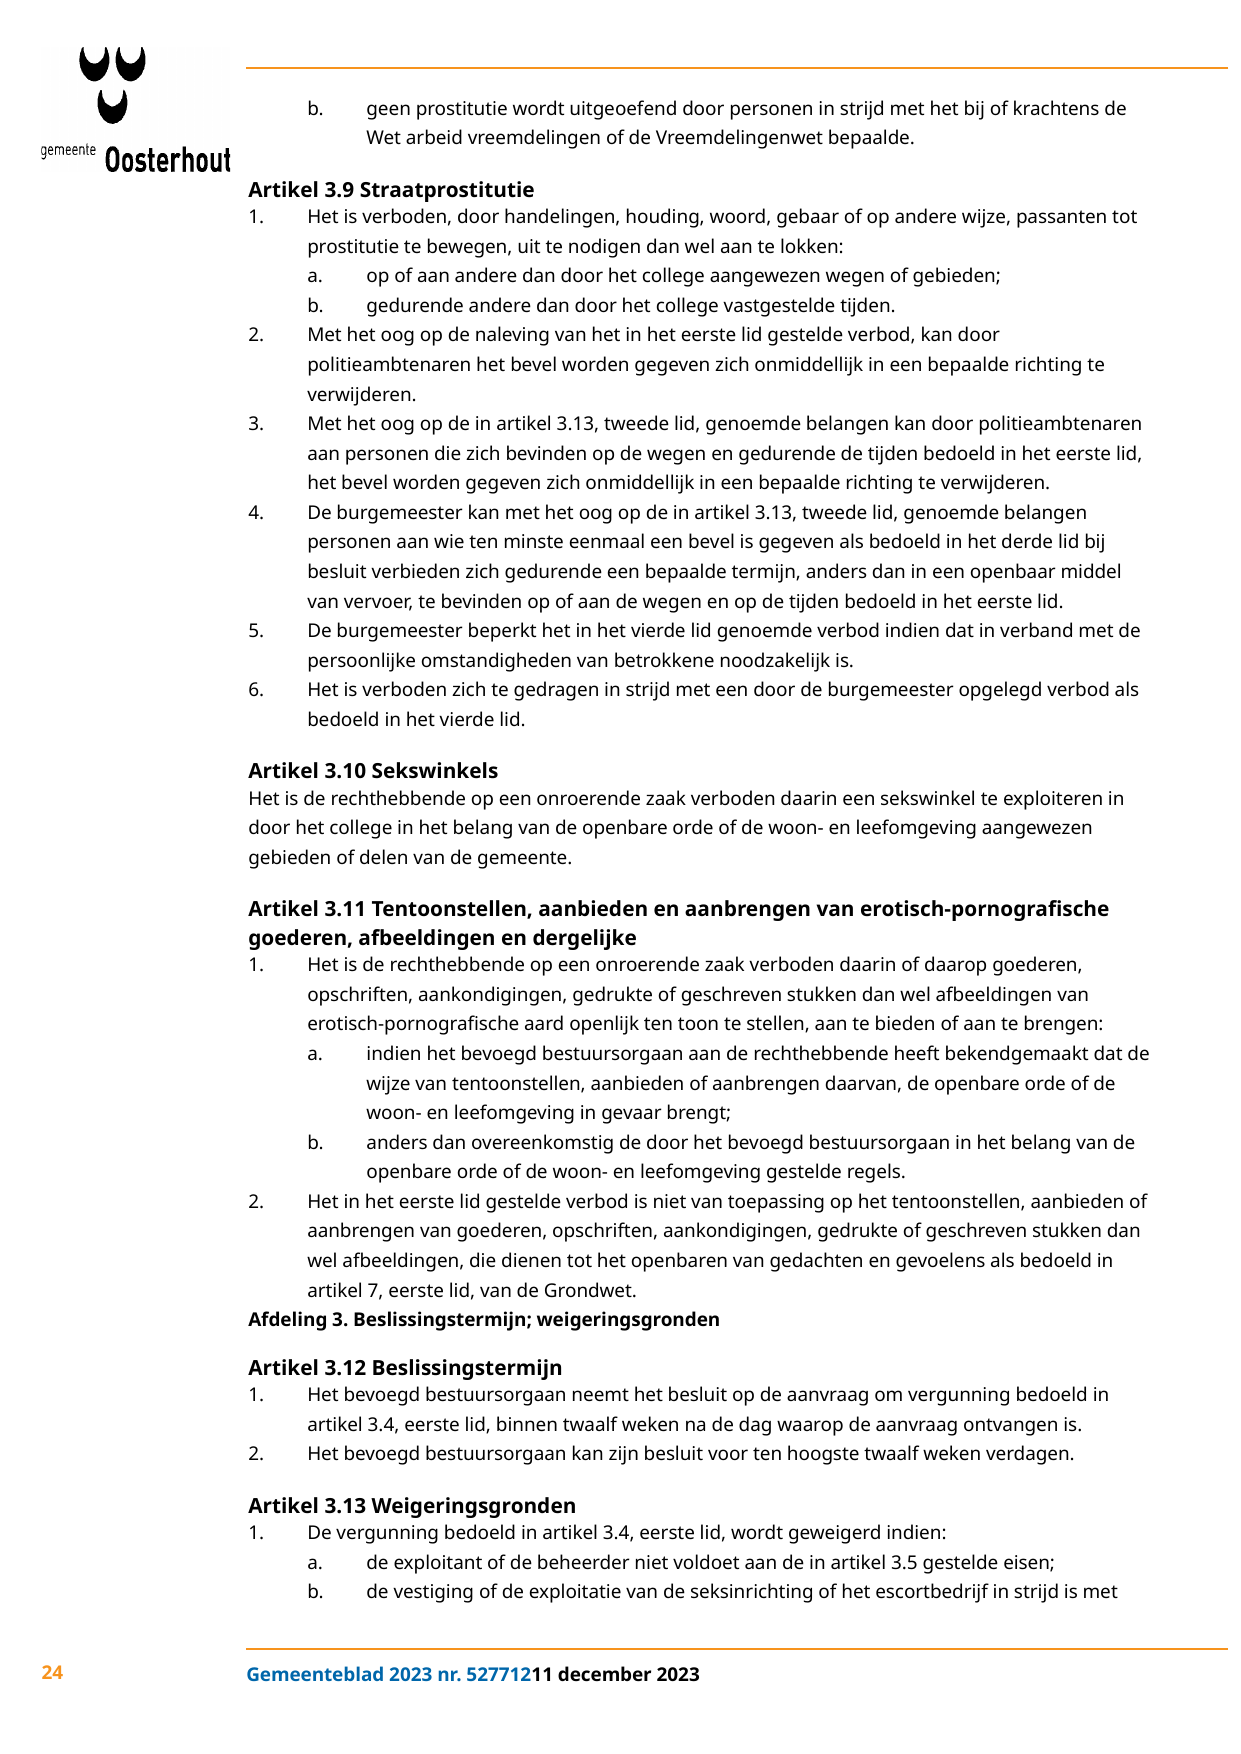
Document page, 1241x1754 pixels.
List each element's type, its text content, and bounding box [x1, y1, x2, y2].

text Artikel 3.11 Tentoonstellen, aanbieden en aanbrengen van erotisch-pornografische goederen, afbeeldingen en dergelijke [248, 894, 1152, 951]
list Met het oog op de naleving van het in het eerste lid gestelde verbod, kan door politieambtenaren het bevel worden gegeven zich onmiddellijk in een bepaalde richting te verwijderen. [248, 322, 1152, 406]
list Het bevoegd bestuursorgaan neemt het besluit op de aanvraag om vergunning bedoeld in artikel 3.4, eerste lid, binnen twaalf weken na de dag waarop de aanvraag ontvangen is. [248, 1381, 1152, 1437]
list Het is verboden, door handelingen, houding, woord, gebaar of op andere wijze, passanten tot prostitutie te bewegen, uit te nodigen dan wel aan te lokken: [248, 203, 1152, 258]
list Met het oog op de in artikel 3.13, tweede lid, genoemde belangen kan door politieambtenaren aan personen die zich bevinden op de wegen en gedurende de tijden bedoeld in het eerste lid, het bevel worden gegeven zich onmiddellijk in een bepaalde richting te verwijderen. [248, 410, 1152, 495]
text Afdeling 3. Beslissingstermijn; weigeringsgronden [248, 1306, 1152, 1332]
text Artikel 3.12 Beslissingstermijn [248, 1353, 1152, 1381]
list gedurende andere dan door het college vastgestelde tijden. [307, 292, 1152, 318]
text Artikel 3.10 Sekswinkels [248, 757, 1152, 785]
list geen prostitutie wordt uitgeoefend door personen in strijd met het bij of krachtens de Wet arbeid vreemdelingen of de Vreemdelingenwet bepaalde. [307, 95, 1152, 150]
list de vestiging of de exploitatie van de seksinrichting of het escortbedrijf in strijd is met [307, 1579, 1152, 1604]
list indien het bevoegd bestuursorgaan aan de rechthebbende heeft bekendgemaakt dat de wijze van tentoonstellen, aanbieden of aanbrengen daarvan, de openbare orde of de woon- en leefomgeving in gevaar brengt; [307, 1040, 1152, 1125]
list Het is verboden zich te gedragen in strijd met een door de burgemeester opgelegd verbod als bedoeld in het vierde lid. [248, 677, 1152, 732]
list Het bevoegd bestuursorgaan kan zijn besluit voor ten hoogste twaalf weken verdagen. [248, 1441, 1152, 1466]
list De burgemeester kan met het oog op de in artikel 3.13, tweede lid, genoemde belangen personen aan wie ten minste eenmaal een bevel is gegeven als bedoeld in het derde lid bij besluit verbieden zich gedurende een bepaalde termijn, anders dan in een openbaar middel van vervoer, te bevinden op of aan de wegen en op de tijden bedoeld in het eerste lid. [248, 499, 1152, 613]
text Artikel 3.13 Weigeringsgronden [248, 1491, 1152, 1519]
list de exploitant of de beheerder niet voldoet aan de in artikel 3.5 gestelde eisen; [307, 1549, 1152, 1575]
list De burgemeester beperkt het in het vierde lid genoemde verbod indien dat in verband met de persoonlijke omstandigheden van betrokkene noodzakelijk is. [248, 617, 1152, 673]
list Het in het eerste lid gestelde verbod is niet van toepassing op het tentoonstellen, aanbieden of aanbrengen van goederen, opschriften, aankondigingen, gedrukte of geschreven stukken dan wel afbeeldingen, die dienen tot het openbaren van gedachten en gevoelens als bedoeld in artikel 7, eerste lid, van de Grondwet. [248, 1188, 1152, 1303]
picture [41, 47, 231, 172]
list De vergunning bedoeld in artikel 3.4, eerste lid, wordt geweigerd indien: [248, 1519, 1152, 1545]
list Het is de rechthebbende op een onroerende zaak verboden daarin of daarop goederen, opschriften, aankondigingen, gedrukte of geschreven stukken dan wel afbeeldingen van erotisch-pornografische aard openlijk ten toon te stellen, aan te bieden of aan te brengen: [248, 951, 1152, 1036]
list op of aan andere dan door het college aangewezen wegen of gebieden; [307, 262, 1152, 288]
text Artikel 3.9 Straatprostitutie [248, 175, 1152, 203]
text Het is de rechthebbende op een onroerende zaak verboden daarin een sekswinkel te exploiteren in door het college in het belang van de openbare orde of de woon- en leefomgeving aangewezen gebieden of delen van de gemeente. [248, 785, 1152, 870]
list anders dan overeenkomstig de door het bevoegd bestuursorgaan in het belang van de openbare orde of de woon- en leefomgeving gestelde regels. [307, 1129, 1152, 1184]
